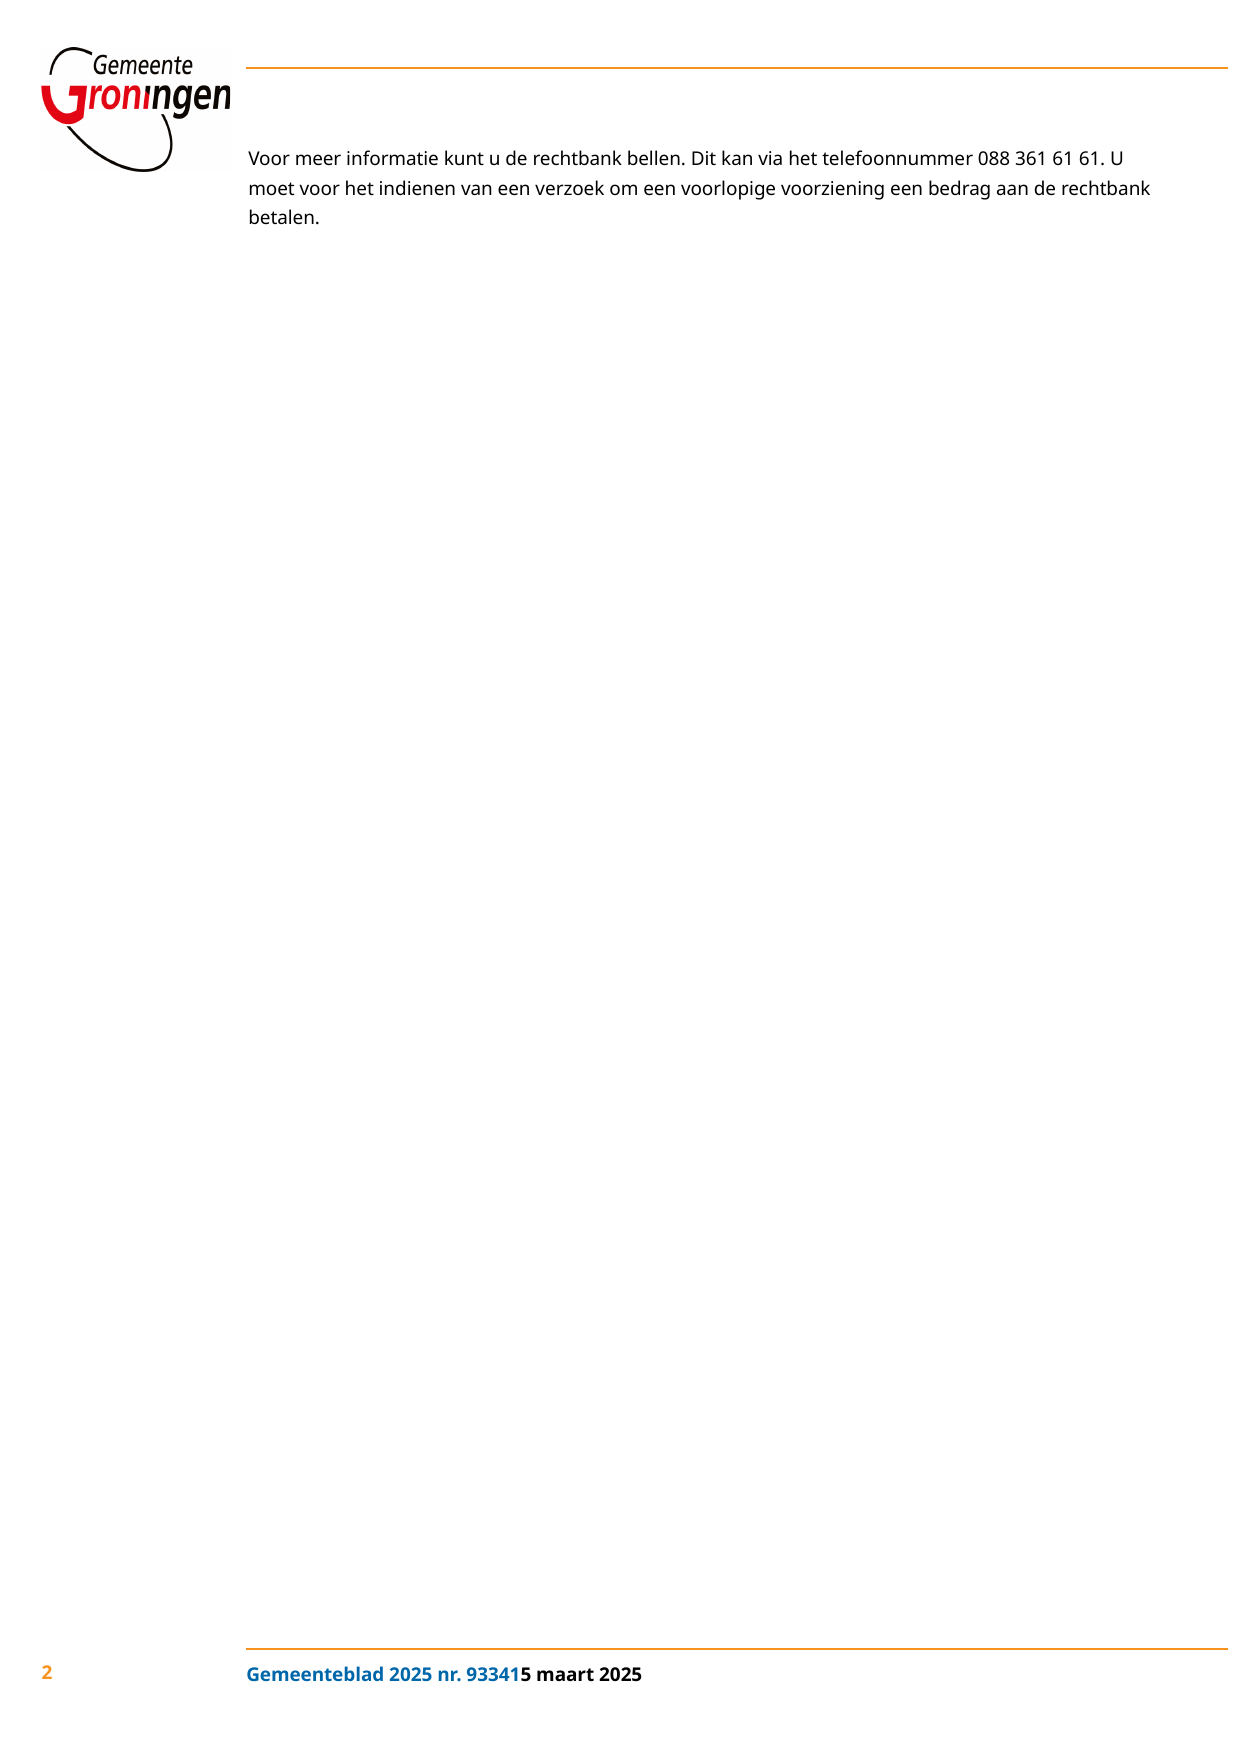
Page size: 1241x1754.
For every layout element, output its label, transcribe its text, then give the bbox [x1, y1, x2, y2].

text Voor meer informatie kunt u de rechtbank bellen. Dit kan via het telefoonnummer 088 361 61 61. U moet voor het indienen van een verzoek om een voorlopige voorziening een bedrag aan de rechtbank betalen. [248, 145, 1152, 230]
picture [41, 47, 231, 172]
